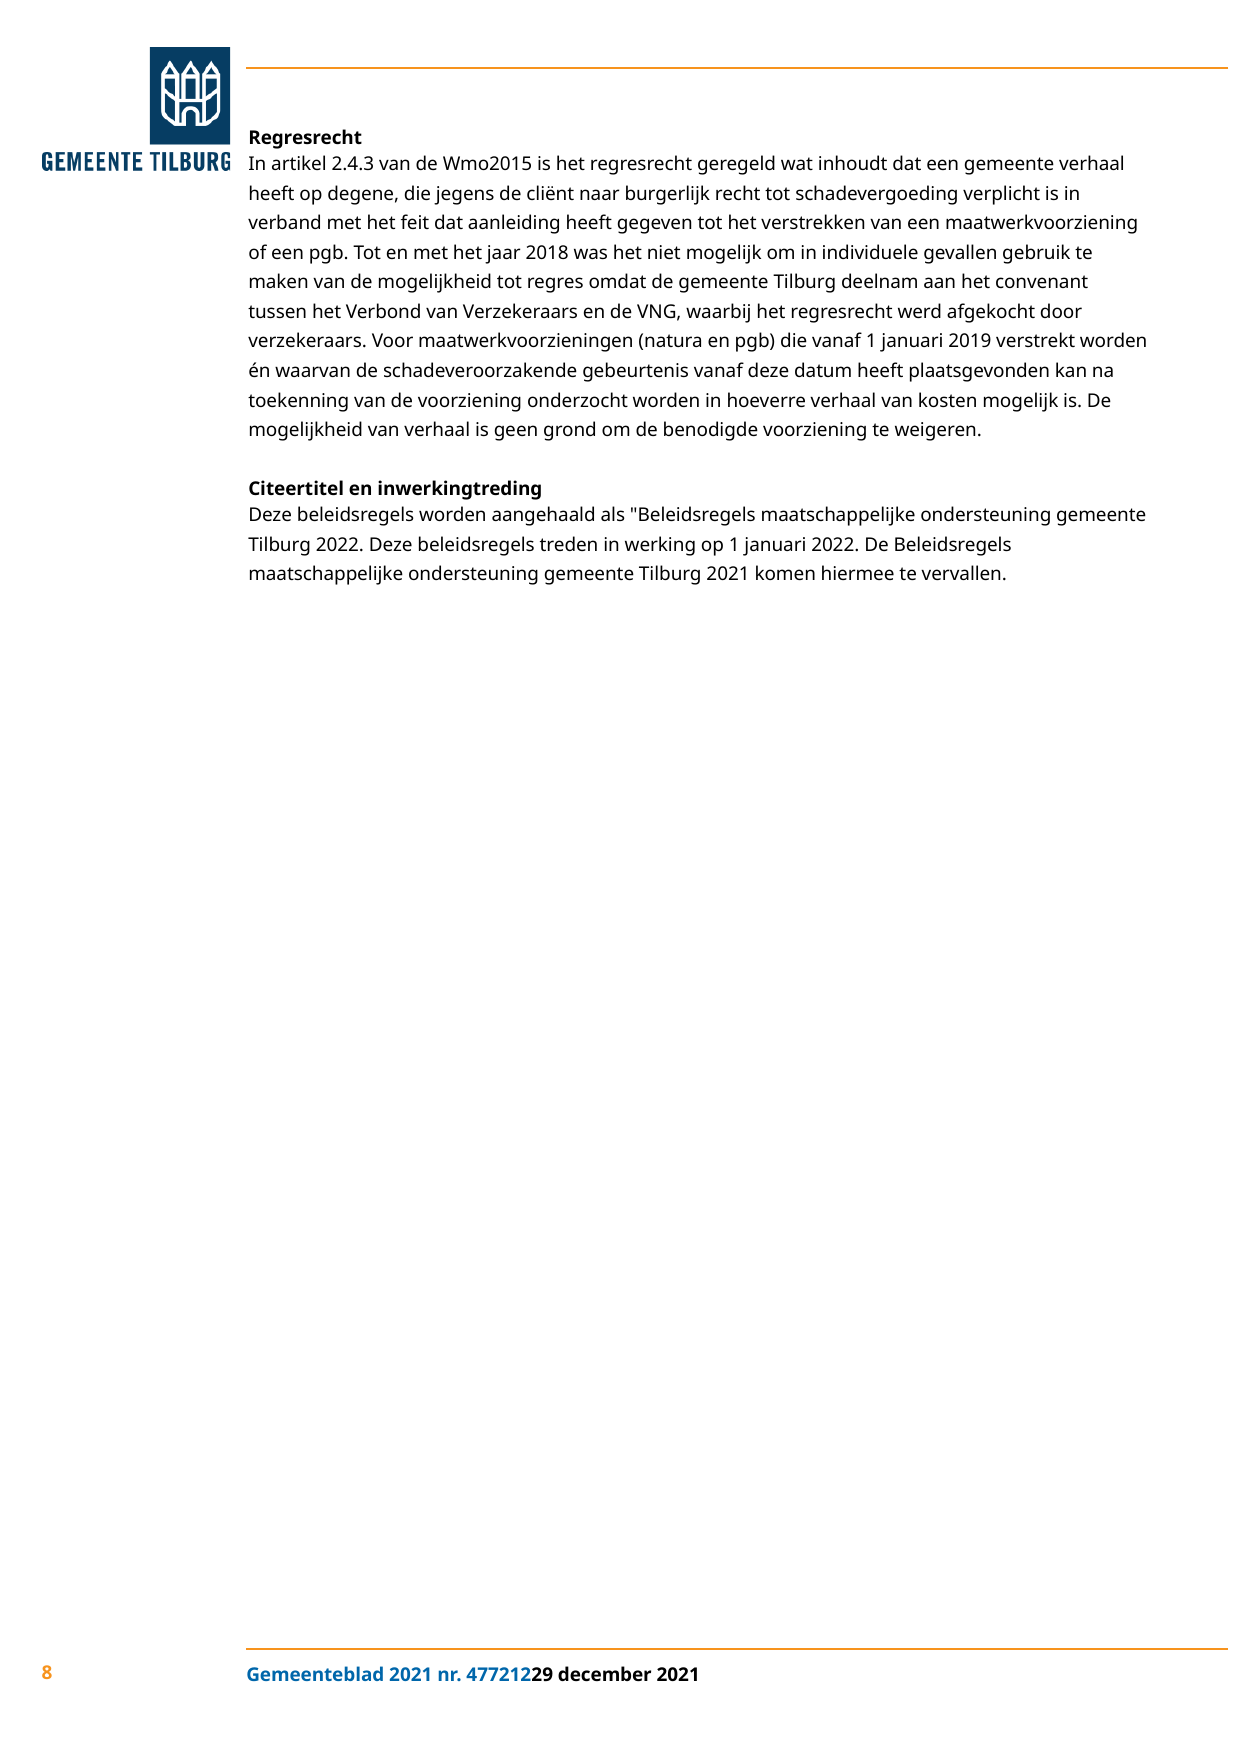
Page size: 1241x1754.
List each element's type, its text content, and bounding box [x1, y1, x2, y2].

text In artikel 2.4.3 van de Wmo2015 is het regresrecht geregeld wat inhoudt dat een gemeente verhaal heeft op degene, die jegens de cliënt naar burgerlijk recht tot schadevergoeding verplicht is in verband met het feit dat aanleiding heeft gegeven tot het verstrekken van een maatwerkvoorziening of een pgb. Tot en met het jaar 2018 was het niet mogelijk om in individuele gevallen gebruik te maken van de mogelijkheid tot regres omdat de gemeente Tilburg deelnam aan het convenant tussen het Verbond van Verzekeraars en de VNG, waarbij het regresrecht werd afgekocht door verzekeraars. Voor maatwerkvoorzieningen (natura en pgb) die vanaf 1 januari 2019 verstrekt worden én waarvan de schadeveroorzakende gebeurtenis vanaf deze datum heeft plaatsgevonden kan na toekenning van de voorziening onderzocht worden in hoeverre verhaal van kosten mogelijk is. De mogelijkheid van verhaal is geen grond om de benodigde voorziening te weigeren. [248, 150, 1152, 442]
text Regresrecht [248, 124, 1152, 150]
picture [41, 47, 231, 172]
text Citeertitel en inwerkingtreding [248, 476, 1152, 501]
text Deze beleidsregels worden aangehaald als "Beleidsregels maatschappelijke ondersteuning gemeente Tilburg 2022. Deze beleidsregels treden in werking op 1 januari 2022. De Beleidsregels maatschappelijke ondersteuning gemeente Tilburg 2021 komen hiermee te vervallen. [248, 501, 1152, 586]
